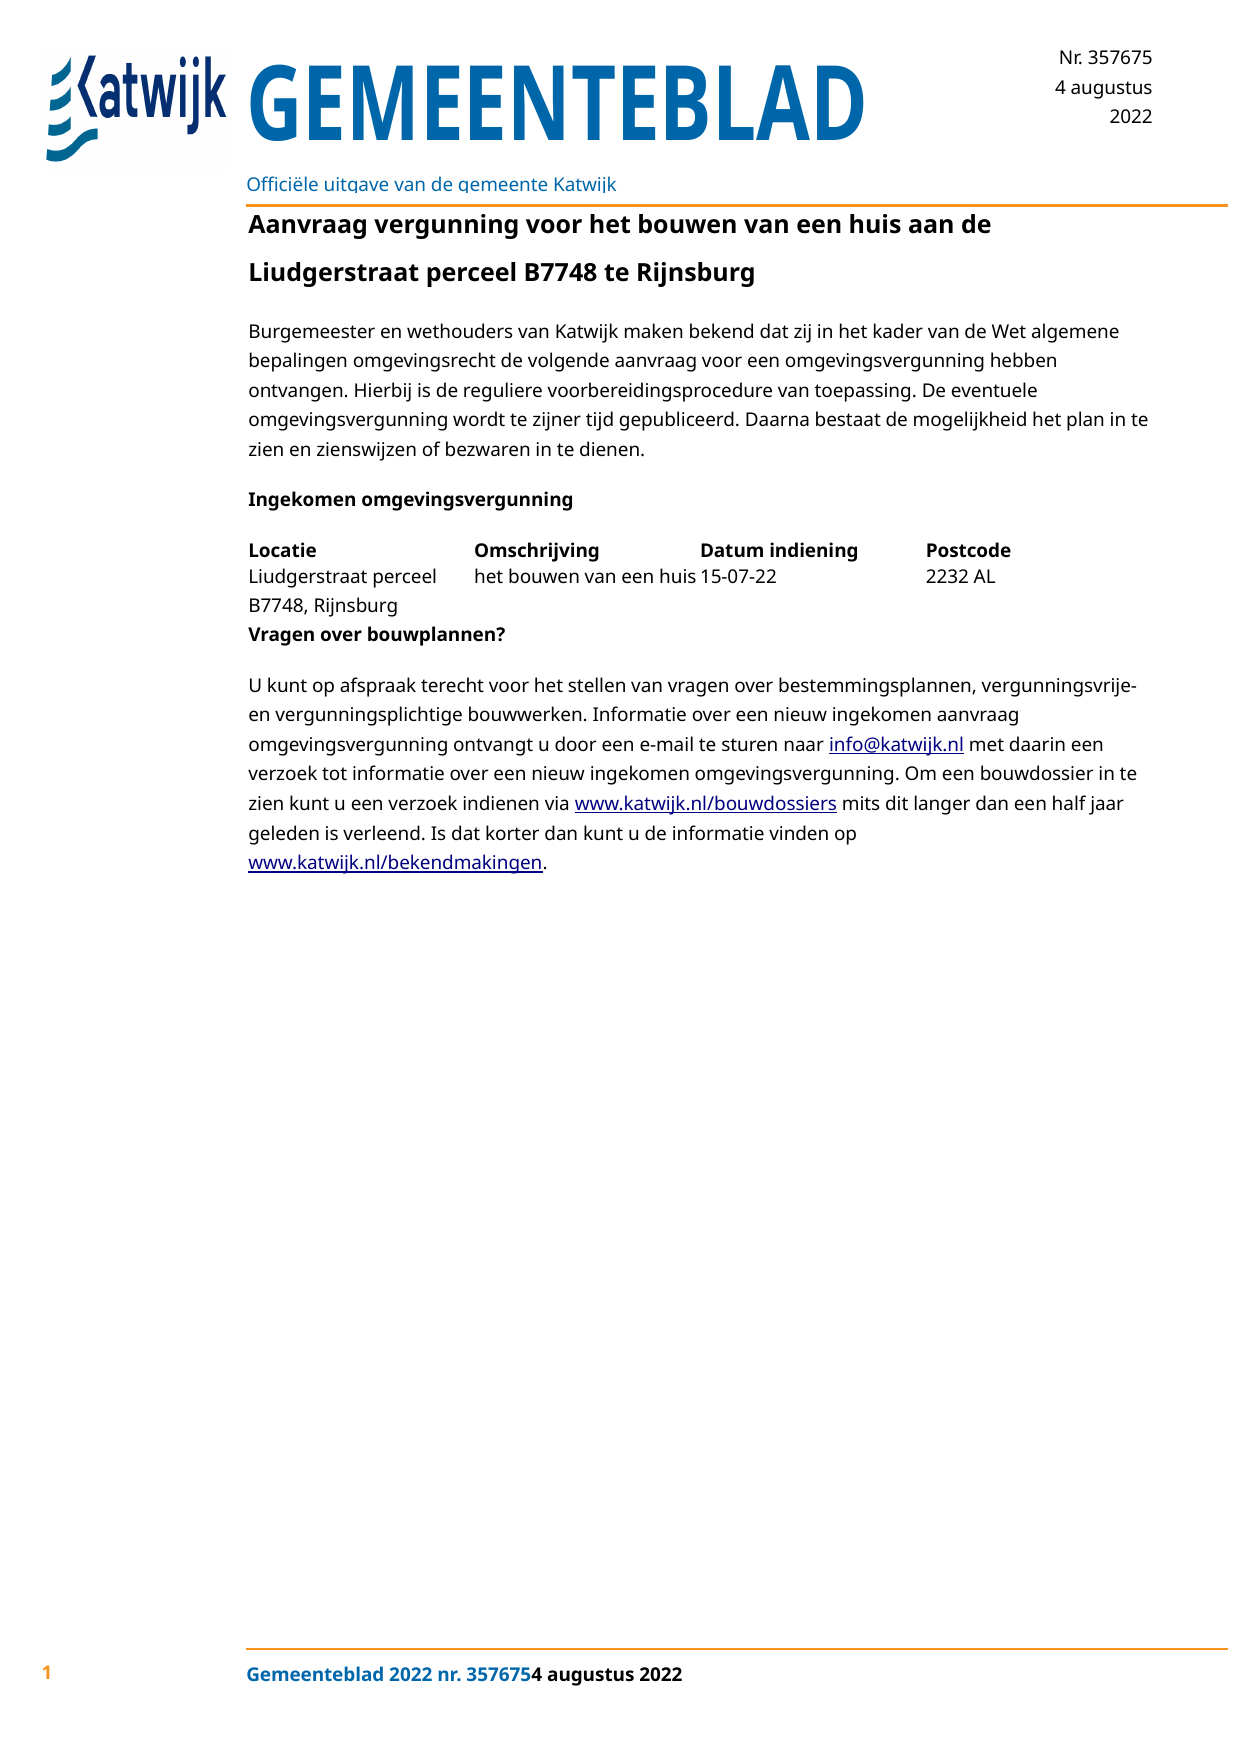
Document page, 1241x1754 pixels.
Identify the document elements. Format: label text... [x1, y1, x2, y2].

text Burgemeester en wethouders van Katwijk maken bekend dat zij in het kader van de Wet algemene bepalingen omgevingsrecht de volgende aanvraag voor een omgevingsvergunning hebben ontvangen. Hierbij is de reguliere voorbereidingsprocedure van toepassing. De eventuele omgevingsvergunning wordt te zijner tijd gepubliceerd. Daarna bestaat de mogelijkheid het plan in te zien en zienswijzen of bezwaren in te dienen. [248, 318, 1152, 462]
table_cell het bouwen van een huis [474, 563, 700, 618]
text Aanvraag vergunning voor het bouwen van een huis aan de Liudgerstraat perceel B7748 te Rijnsburg [248, 207, 1152, 288]
table_header Datum indiening [700, 537, 926, 563]
table_cell 15-07-22 [700, 563, 926, 618]
table_header Omschrijving [474, 537, 700, 563]
table_cell Liudgerstraat perceel B7748, Rijnsburg [248, 563, 474, 618]
text U kunt op afspraak terecht voor het stellen van vragen over bestemmingsplannen, vergunningsvrije- en vergunningsplichtige bouwwerken. Informatie over een nieuw ingekomen aanvraag omgevingsvergunning ontvangt u door een e-mail te sturen naar info@katwijk.nl met daarin een verzoek tot informatie over een nieuw ingekomen omgevingsvergunning. Om een bouwdossier in te zien kunt u een verzoek indienen via www.katwijk.nl/bouwdossiers mits dit langer dan een half jaar geleden is verleend. Is dat korter dan kunt u de informatie vinden op www.katwijk.nl/bekendmakingen. [248, 672, 1152, 875]
table_header Locatie [248, 537, 474, 563]
table_cell 2232 AL [926, 563, 1152, 618]
text Vragen over bouwplannen? [248, 621, 1152, 647]
text Ingekomen omgevingsvergunning [248, 487, 1152, 512]
picture [41, 47, 231, 172]
table_header Postcode [926, 537, 1152, 563]
